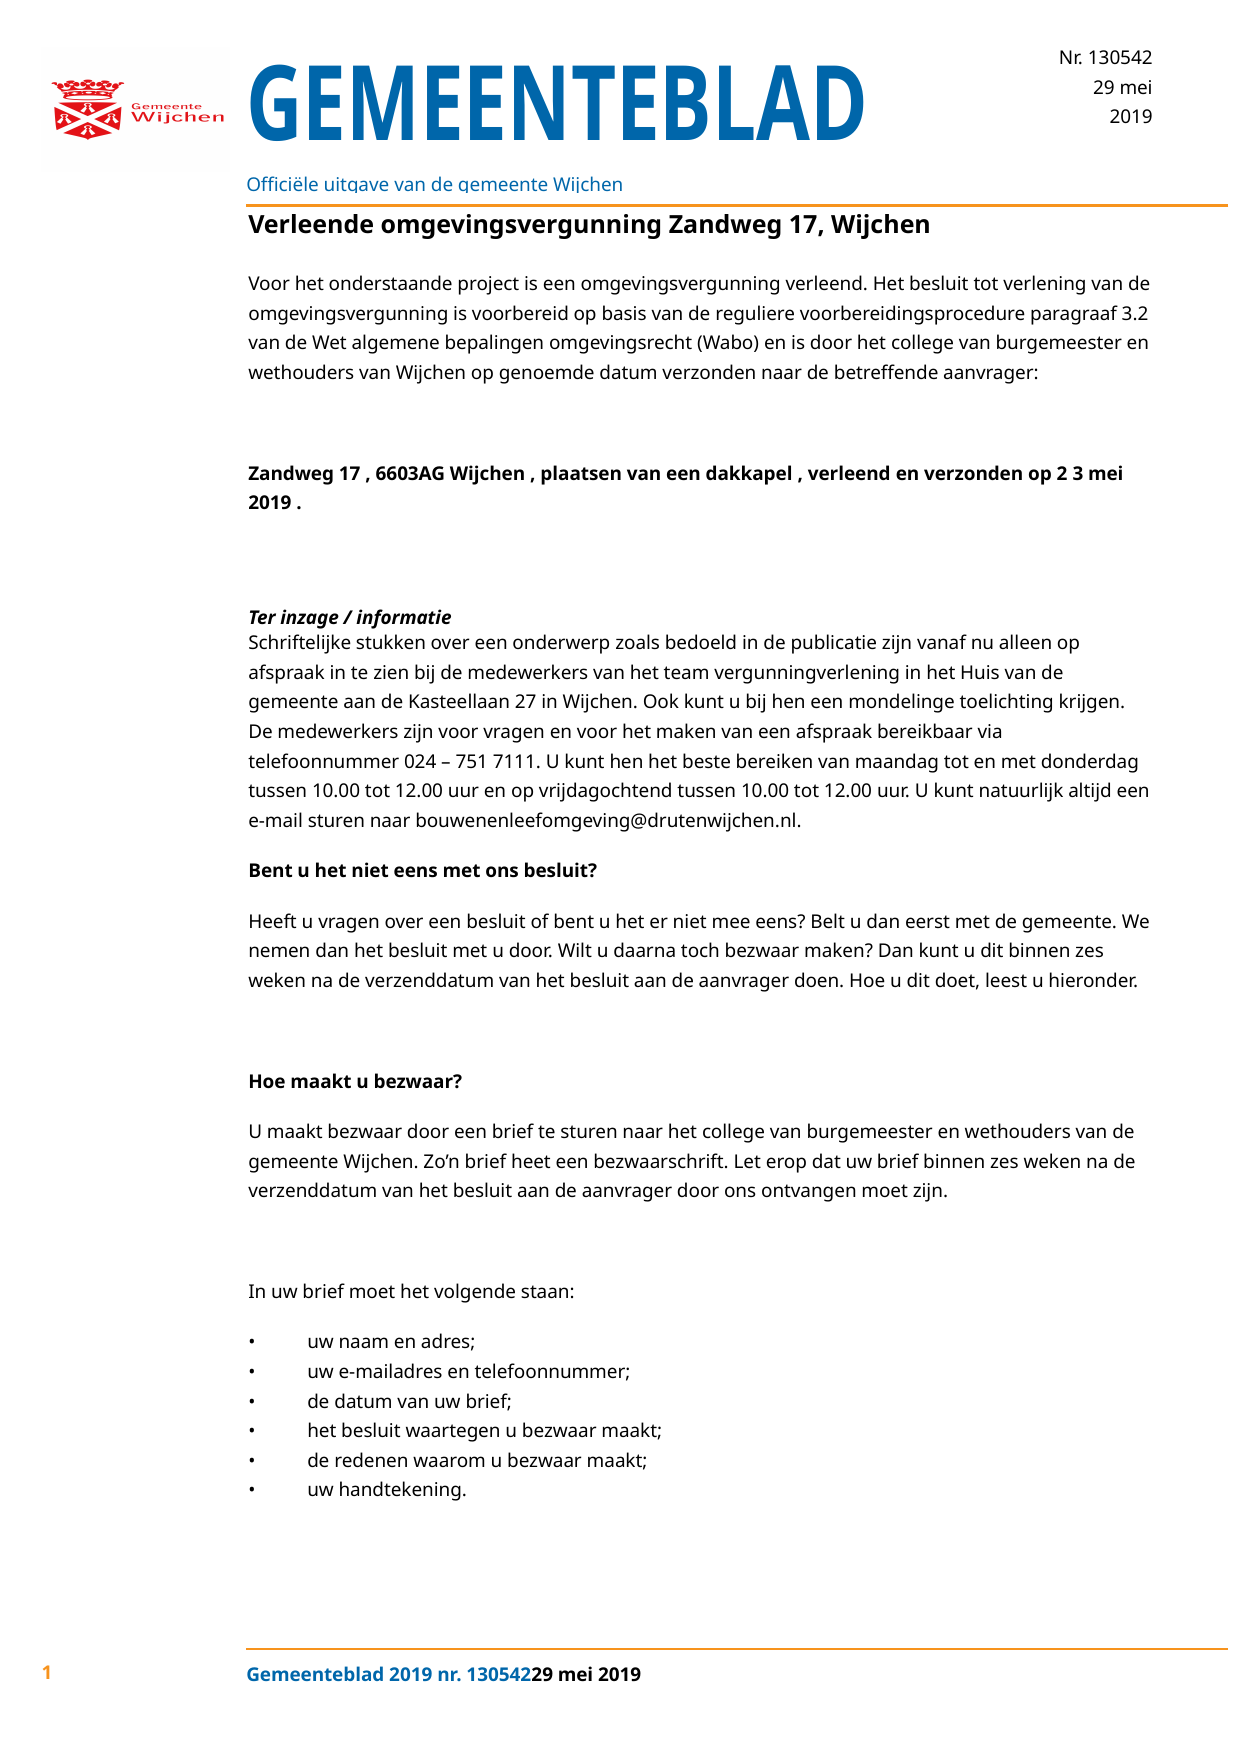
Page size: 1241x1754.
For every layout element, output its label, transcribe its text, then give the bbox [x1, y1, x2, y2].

list het besluit waartegen u bezwaar maakt; [248, 1417, 1152, 1443]
list uw handtekening. [248, 1477, 1152, 1502]
list uw naam en adres; [248, 1329, 1152, 1354]
text U maakt bezwaar door een brief te sturen naar het college van burgemeester en wethouders van de gemeente Wijchen. Zo’n brief heet een bezwaarschrift. Let erop dat uw brief binnen zes weken na de verzenddatum van het besluit aan de aanvrager door ons ontvangen moet zijn. [248, 1118, 1152, 1203]
list de datum van uw brief; [248, 1388, 1152, 1414]
list de redenen waarom u bezwaar maakt; [248, 1447, 1152, 1473]
text In uw brief moet het volgende staan: [248, 1278, 1152, 1304]
text Bent u het niet eens met ons besluit? [248, 857, 1152, 883]
text Schriftelijke stukken over een onderwerp zoals bedoeld in de publicatie zijn vanaf nu alleen op afspraak in te zien bij de medewerkers van het team vergunningverlening in het Huis van de gemeente aan de Kasteellaan 27 in Wijchen. Ook kunt u bij hen een mondelinge toelichting krijgen. De medewerkers zijn voor vragen en voor het maken van een afspraak bereikbaar via telefoonnummer 024 – 751 7111. U kunt hen het beste bereiken van maandag tot en met donderdag tussen 10.00 tot 12.00 uur en op vrijdagochtend tussen 10.00 tot 12.00 uur. U kunt natuurlijk altijd een e-mail sturen naar bouwenenleefomgeving@drutenwijchen.nl. [248, 629, 1152, 833]
text Ter inzage / informatie [248, 604, 1152, 629]
text Voor het onderstaande project is een omgevingsvergunning verleend. Het besluit tot verlening van de omgevingsvergunning is voorbereid op basis van de reguliere voorbereidingsprocedure paragraaf 3.2 van de Wet algemene bepalingen omgevingsrecht (Wabo) en is door het college van burgemeester en wethouders van Wijchen op genoemde datum verzonden naar de betreffende aanvrager: [248, 270, 1152, 385]
text Verleende omgevingsvergunning Zandweg 17, Wijchen [248, 207, 1152, 241]
picture [41, 47, 231, 172]
text Heeft u vragen over een besluit of bent u het er niet mee eens? Belt u dan eerst met de gemeente. We nemen dan het besluit met u door. Wilt u daarna toch bezwaar maken? Dan kunt u dit binnen zes weken na de verzenddatum van het besluit aan de aanvrager doen. Hoe u dit doet, leest u hieronder. [248, 908, 1152, 993]
text Hoe maakt u bezwaar? [248, 1068, 1152, 1094]
list uw e-mailadres en telefoonnummer; [248, 1358, 1152, 1384]
text Zandweg 17 , 6603AG Wijchen , plaatsen van een dakkapel , verleend en verzonden op 2 3 mei 2019 . [248, 460, 1152, 515]
